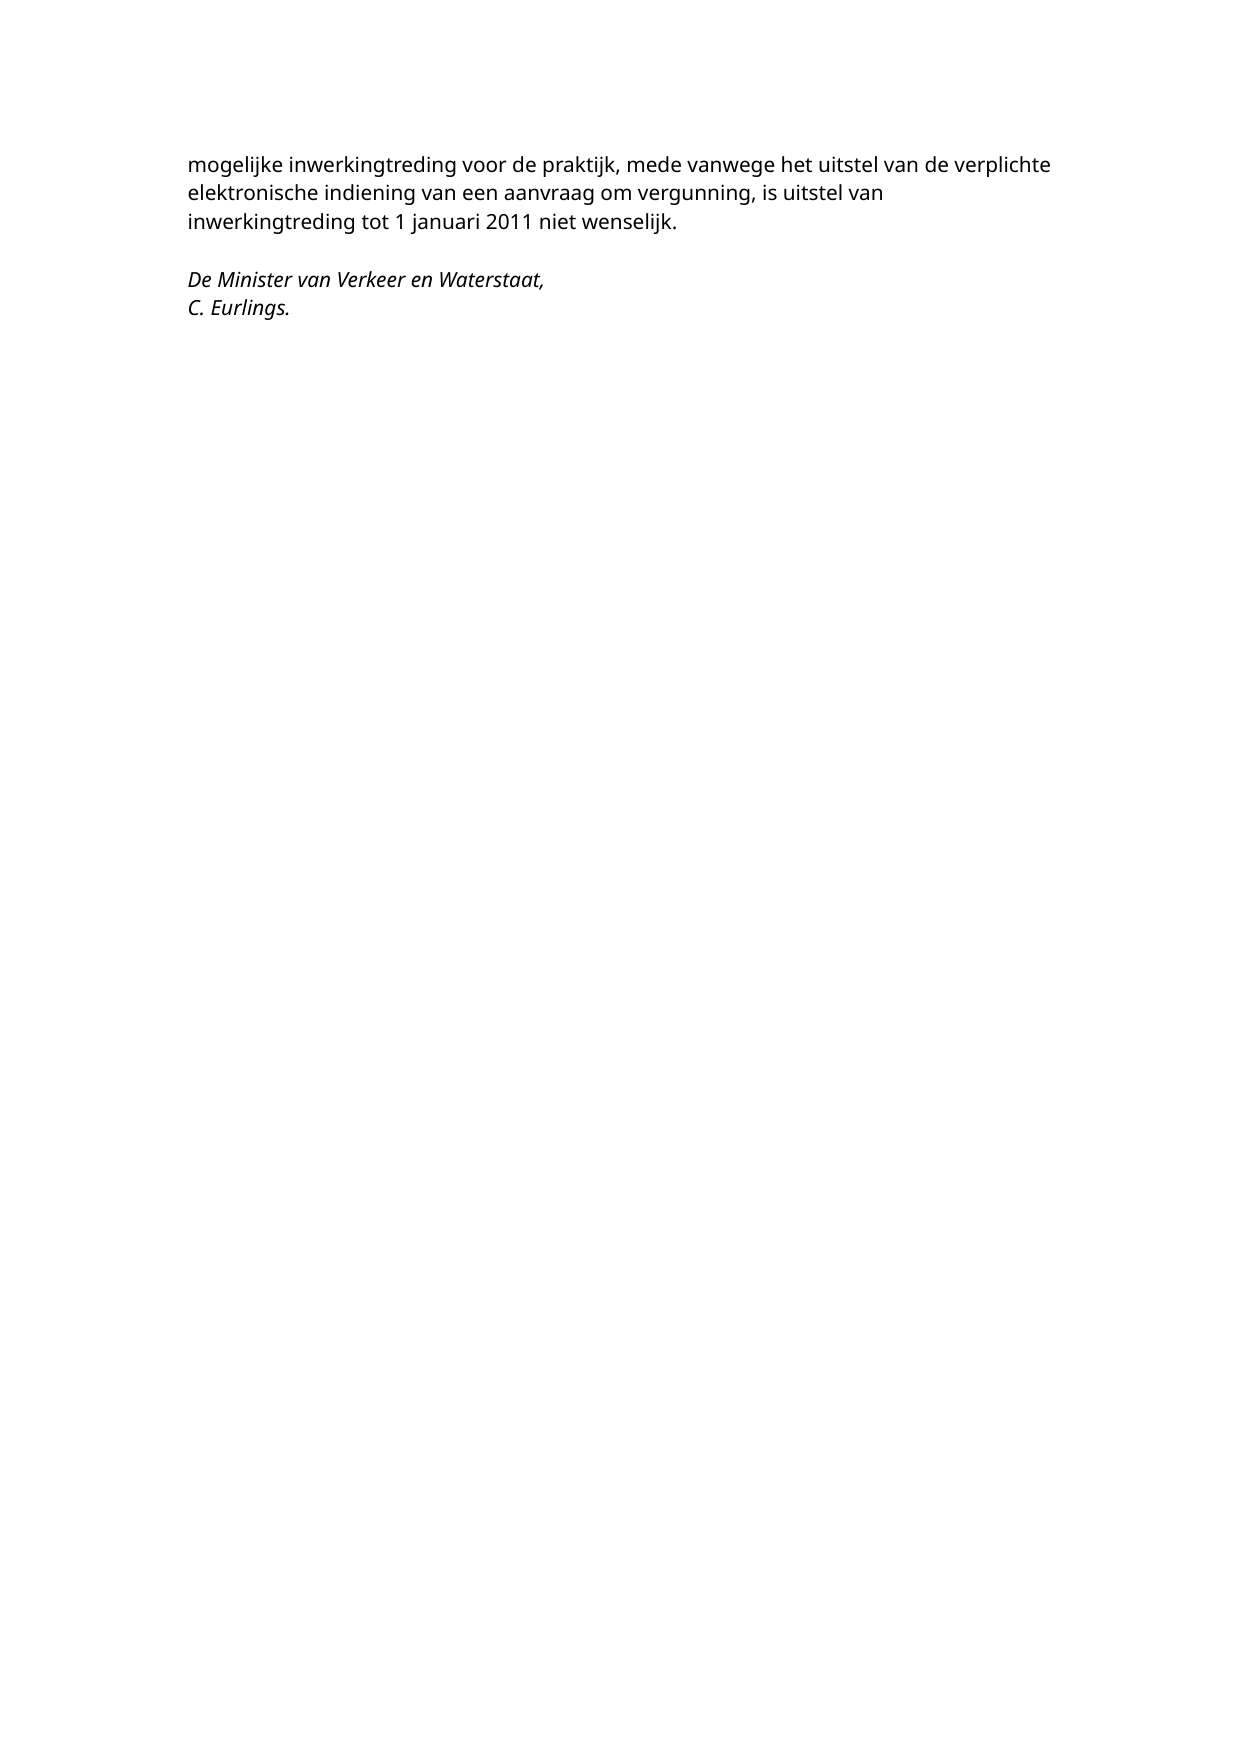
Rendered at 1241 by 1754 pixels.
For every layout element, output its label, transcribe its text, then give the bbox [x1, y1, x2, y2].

text C. Eurlings. [187, 293, 1053, 322]
text mogelijke inwerkingtreding voor de praktijk, mede vanwege het uitstel van de verplichte elektronische indiening van een aanvraag om vergunning, is uitstel van inwerkingtreding tot 1 januari 2011 niet wenselijk. [187, 150, 1053, 235]
text De Minister van Verkeer en Waterstaat, [187, 265, 1053, 293]
